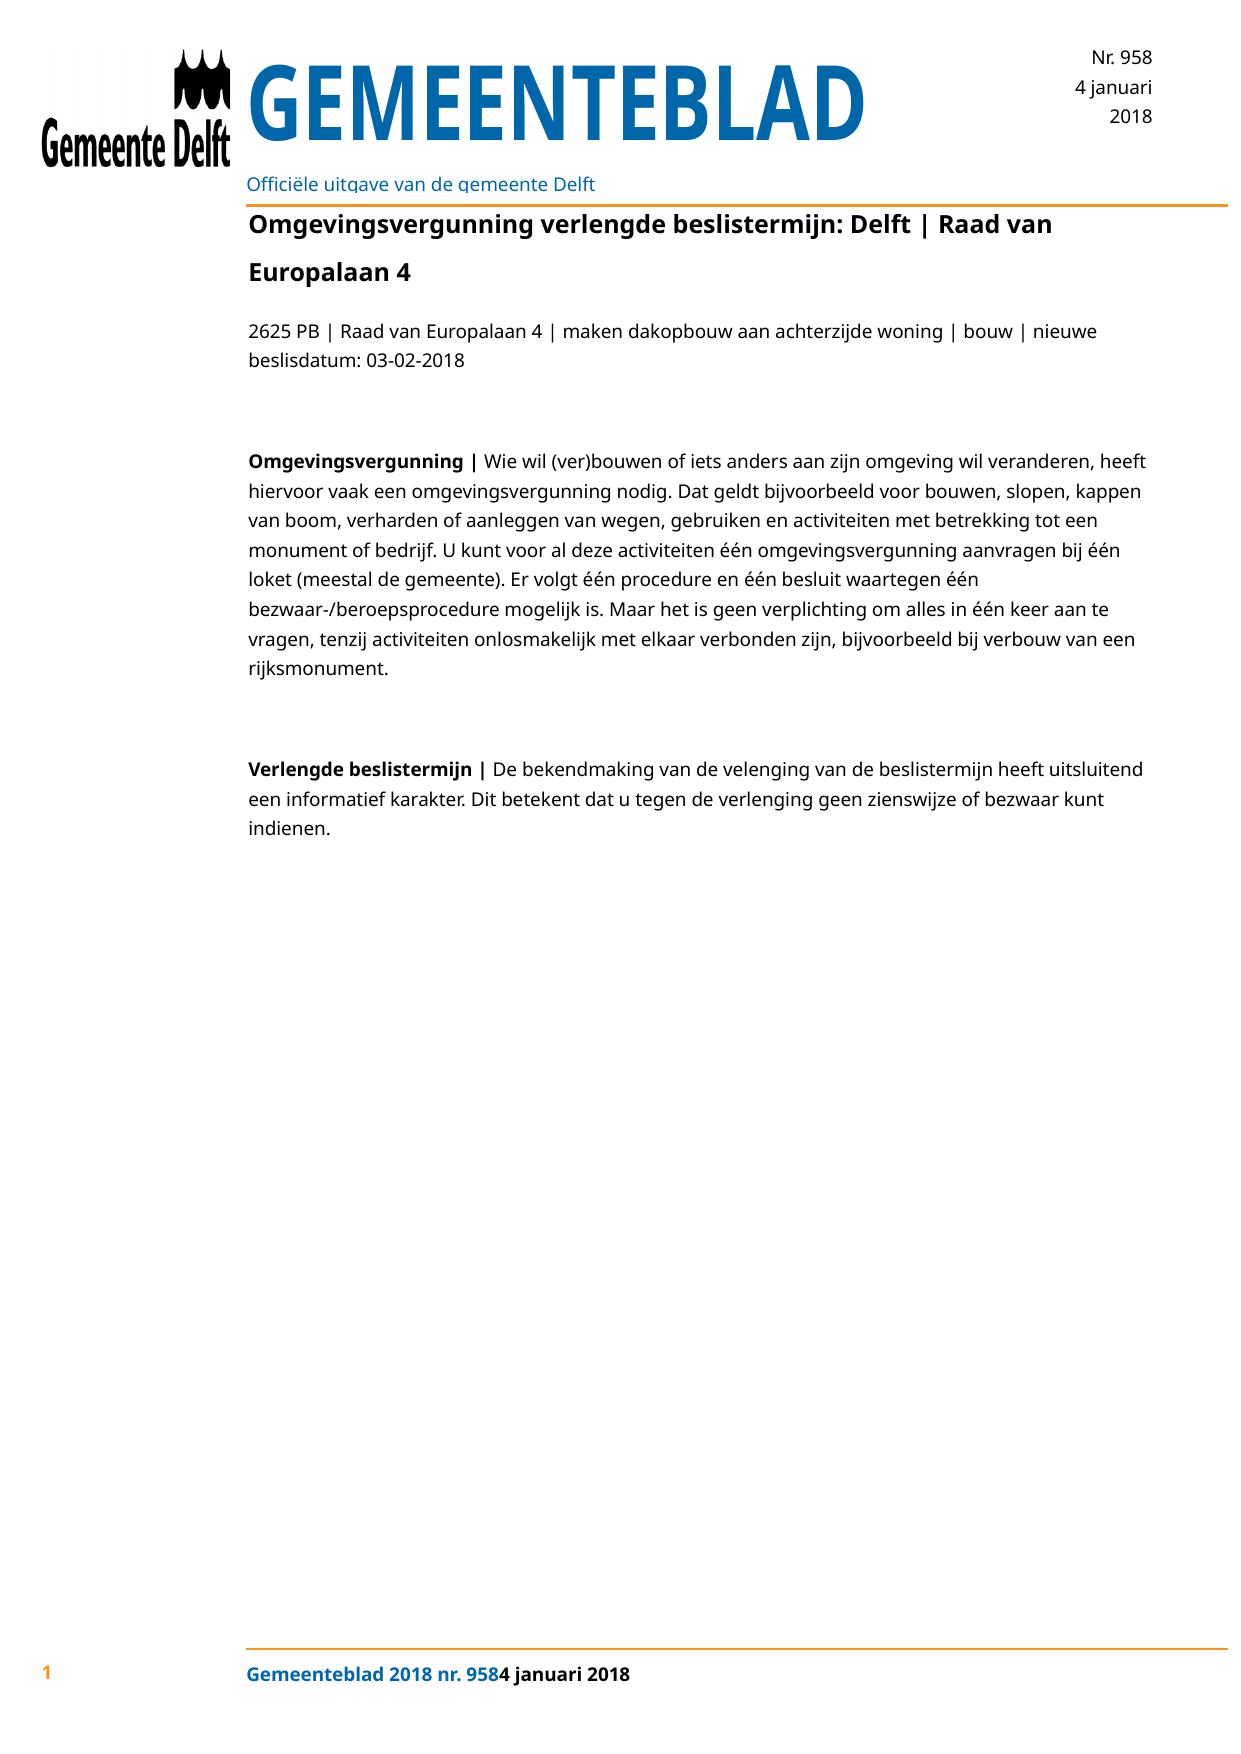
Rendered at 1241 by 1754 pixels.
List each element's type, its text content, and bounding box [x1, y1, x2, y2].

picture [41, 47, 231, 172]
text 2625 PB | Raad van Europalaan 4 | maken dakopbouw aan achterzijde woning | bouw | nieuwe beslisdatum: 03-02-2018 [248, 318, 1152, 373]
text Omgevingsvergunning | Wie wil (ver)bouwen of iets anders aan zijn omgeving wil veranderen, heeft hiervoor vaak een omgevingsvergunning nodig. Dat geldt bijvoorbeeld voor bouwen, slopen, kappen van boom, verharden of aanleggen van wegen, gebruiken en activiteiten met betrekking tot een monument of bedrijf. U kunt voor al deze activiteiten één omgevingsvergunning aanvragen bij één loket (meestal de gemeente). Er volgt één procedure en één besluit waartegen één bezwaar-/beroepsprocedure mogelijk is. Maar het is geen verplichting om alles in één keer aan te vragen, tenzij activiteiten onlosmakelijk met elkaar verbonden zijn, bijvoorbeeld bij verbouw van een rijksmonument. [248, 448, 1152, 681]
text Omgevingsvergunning verlengde beslistermijn: Delft | Raad van Europalaan 4 [248, 207, 1152, 288]
text Verlengde beslistermijn | De bekendmaking van de velenging van de beslistermijn heeft uitsluitend een informatief karakter. Dit betekent dat u tegen de verlenging geen zienswijze of bezwaar kunt indienen. [248, 756, 1152, 841]
